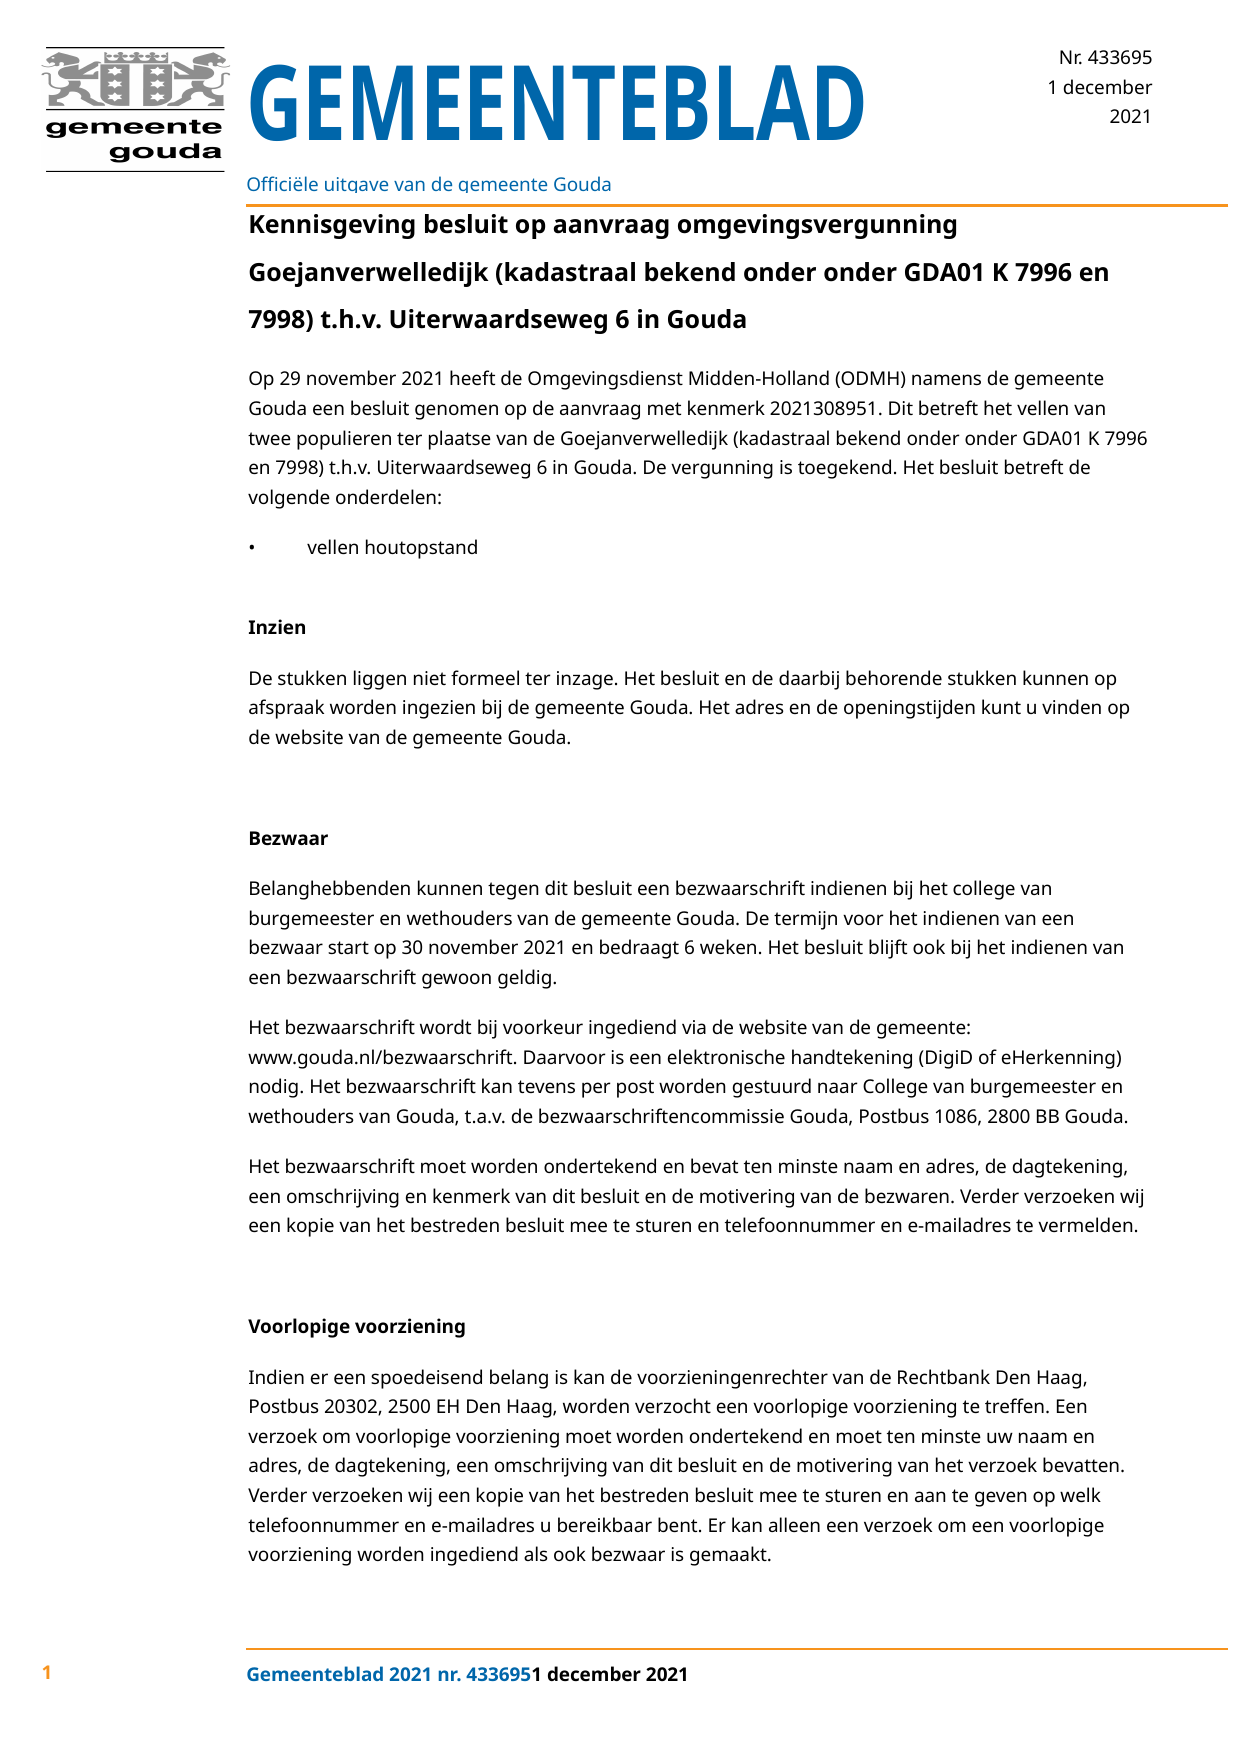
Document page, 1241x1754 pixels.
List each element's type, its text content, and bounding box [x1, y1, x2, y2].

text Indien er een spoedeisend belang is kan de voorzieningenrechter van de Rechtbank Den Haag, Postbus 20302, 2500 EH Den Haag, worden verzocht een voorlopige voorziening te treffen. Een verzoek om voorlopige voorziening moet worden ondertekend en moet ten minste uw naam en adres, de dagtekening, een omschrijving van dit besluit en de motivering van het verzoek bevatten. Verder verzoeken wij een kopie van het bestreden besluit mee te sturen en aan te geven op welk telefoonnummer en e-mailadres u bereikbaar bent. Er kan alleen een verzoek om een voorlopige voorziening worden ingediend als ook bezwaar is gemaakt. [248, 1364, 1152, 1567]
text Kennisgeving besluit op aanvraag omgevingsvergunning Goejanverwelledijk (kadastraal bekend onder onder GDA01 K 7996 en 7998) t.h.v. Uiterwaardseweg 6 in Gouda [248, 207, 1152, 336]
text Het bezwaarschrift moet worden ondertekend en bevat ten minste naam en adres, de dagtekening, een omschrijving en kenmerk van dit besluit en de motivering van de bezwaren. Verder verzoeken wij een kopie van het bestreden besluit mee te sturen en telefoonnummer en e-mailadres te vermelden. [248, 1153, 1152, 1238]
text Belanghebbenden kunnen tegen dit besluit een bezwaarschrift indienen bij het college van burgemeester en wethouders van de gemeente Gouda. De termijn voor het indienen van een bezwaar start op 30 november 2021 en bedraagt 6 weken. Het besluit blijft ook bij het indienen van een bezwaarschrift gewoon geldig. [248, 875, 1152, 989]
text Het bezwaarschrift wordt bij voorkeur ingediend via de website van de gemeente: www.gouda.nl/bezwaarschrift. Daarvoor is een elektronische handtekening (DigiD of eHerkenning) nodig. Het bezwaarschrift kan tevens per post worden gestuurd naar College van burgemeester en wethouders van Gouda, t.a.v. de bezwaarschriftencommissie Gouda, Postbus 1086, 2800 BB Gouda. [248, 1014, 1152, 1129]
text Voorlopige voorziening [248, 1313, 1152, 1339]
text De stukken liggen niet formeel ter inzage. Het besluit en de daarbij behorende stukken kunnen op afspraak worden ingezien bij de gemeente Gouda. Het adres en de openingstijden kunt u vinden op de website van de gemeente Gouda. [248, 665, 1152, 749]
text Inzien [248, 614, 1152, 640]
text Op 29 november 2021 heeft de Omgevingsdienst Midden-Holland (ODMH) namens de gemeente Gouda een besluit genomen op de aanvraag met kenmerk 2021308951. Dit betreft het vellen van twee populieren ter plaatse van de Goejanverwelledijk (kadastraal bekend onder onder GDA01 K 7996 en 7998) t.h.v. Uiterwaardseweg 6 in Gouda. De vergunning is toegekend. Het besluit betreft de volgende onderdelen: [248, 366, 1152, 509]
text Bezwaar [248, 825, 1152, 850]
list vellen houtopstand [248, 534, 1152, 560]
picture [41, 47, 231, 172]
